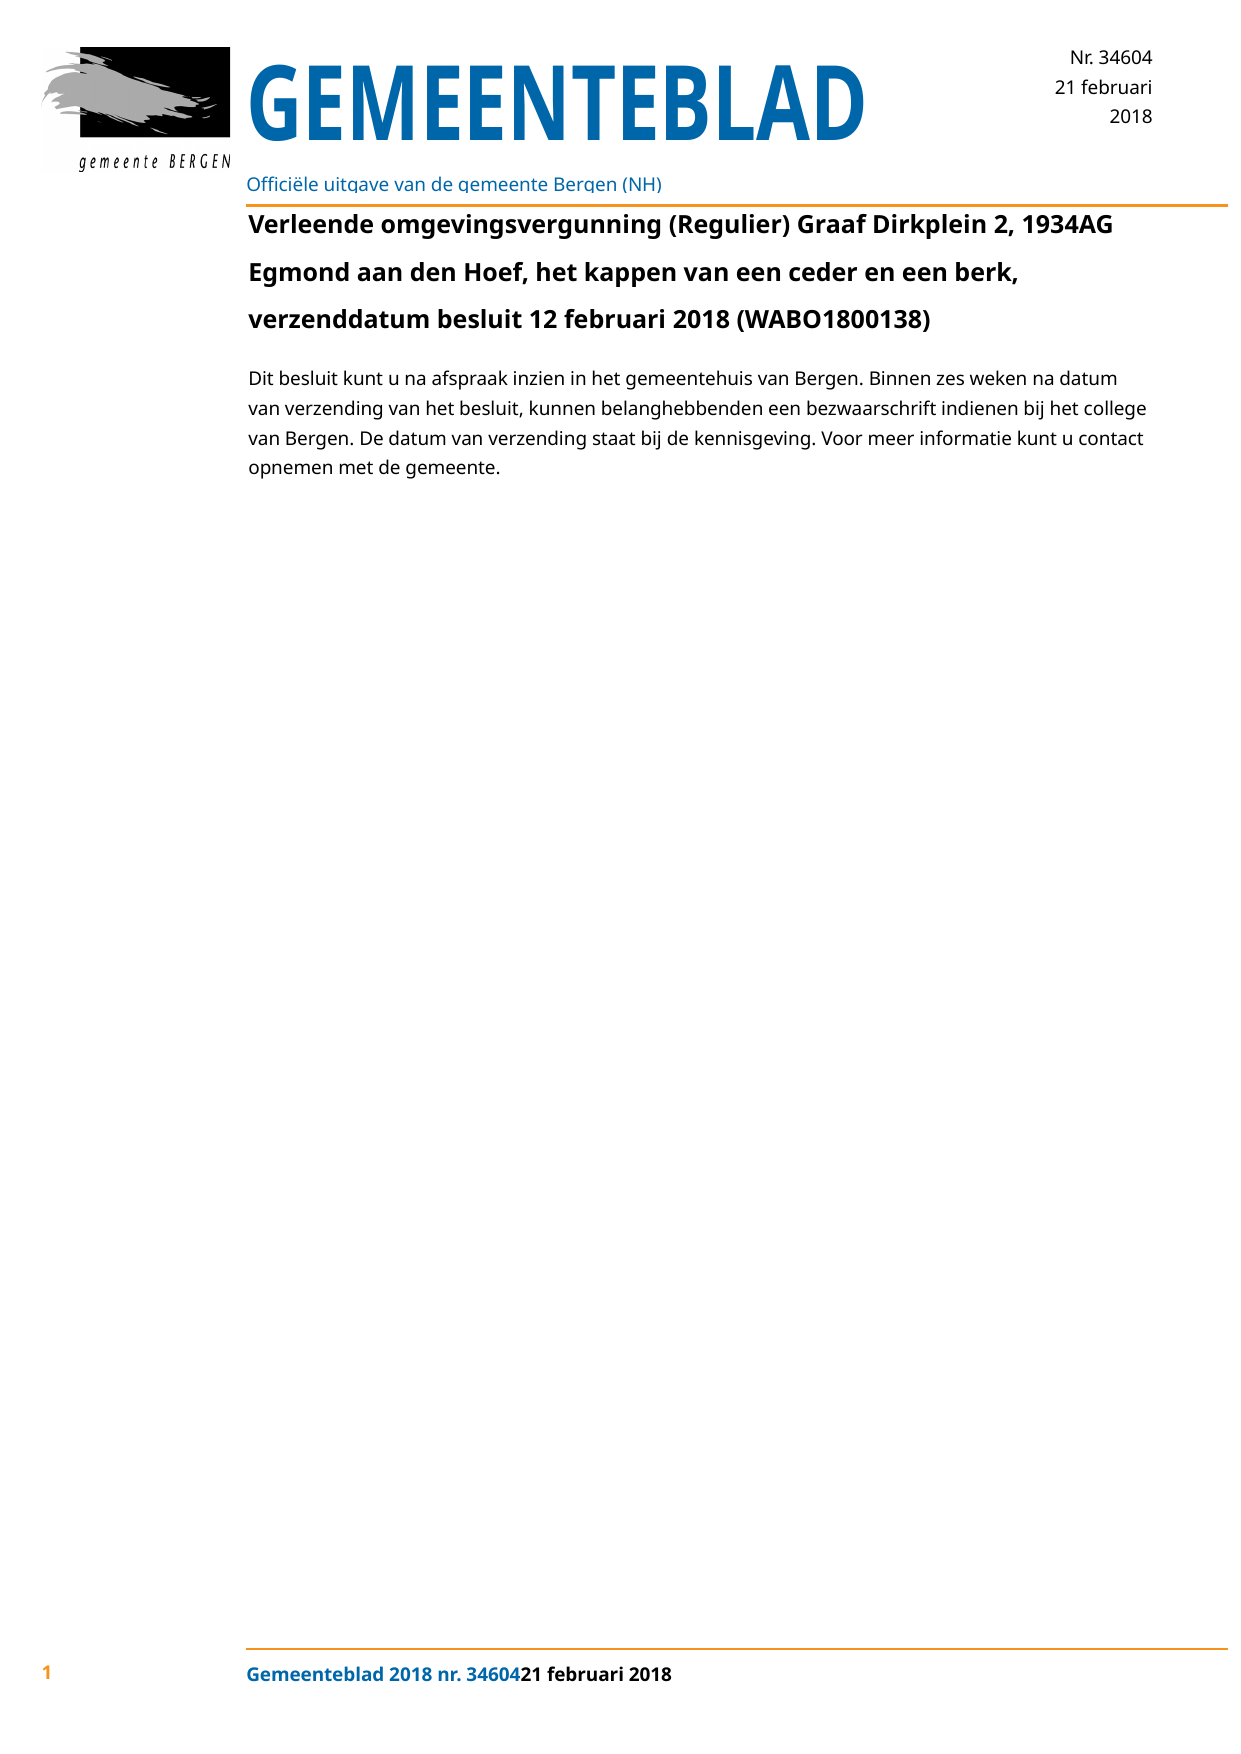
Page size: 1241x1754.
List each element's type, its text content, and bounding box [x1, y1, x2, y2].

text Dit besluit kunt u na afspraak inzien in het gemeentehuis van Bergen. Binnen zes weken na datum van verzending van het besluit, kunnen belanghebbenden een bezwaarschrift indienen bij het college van Bergen. De datum van verzending staat bij de kennisgeving. Voor meer informatie kunt u contact opnemen met de gemeente. [248, 366, 1152, 480]
text Verleende omgevingsvergunning (Regulier) Graaf Dirkplein 2, 1934AG Egmond aan den Hoef, het kappen van een ceder en een berk, verzenddatum besluit 12 februari 2018 (WABO1800138) [248, 207, 1152, 336]
picture [41, 47, 231, 172]
